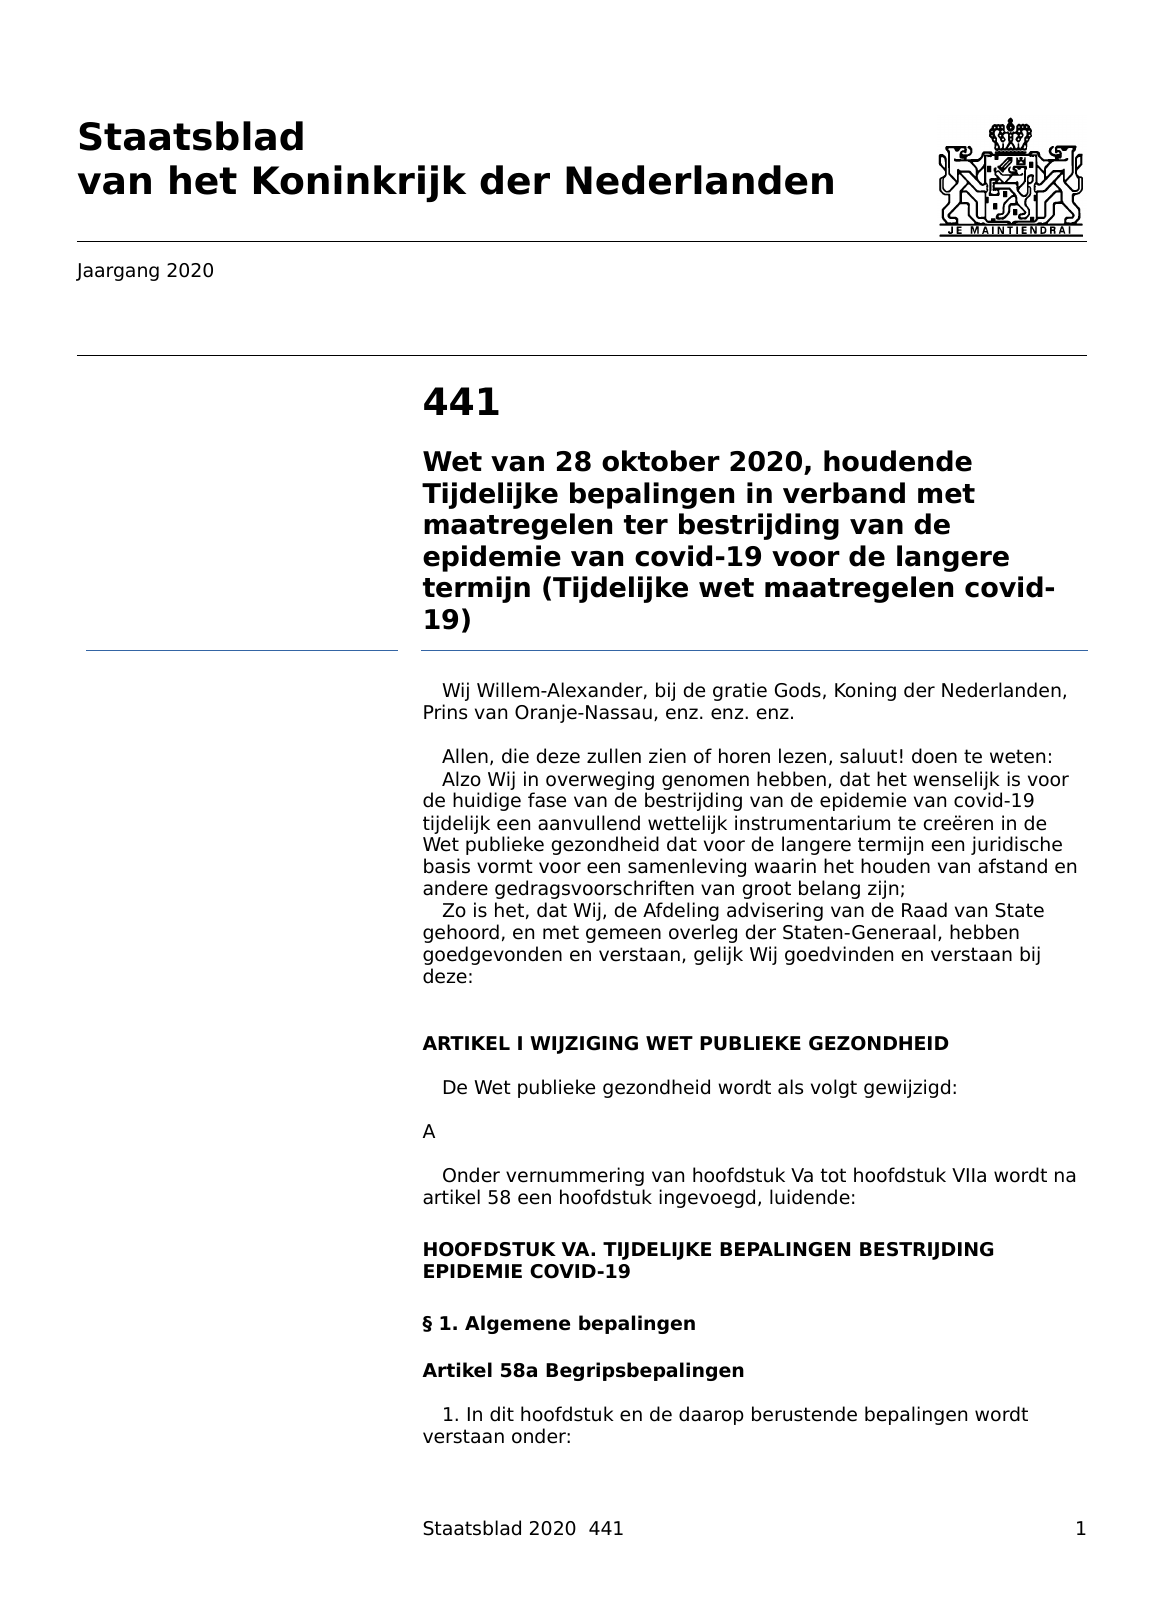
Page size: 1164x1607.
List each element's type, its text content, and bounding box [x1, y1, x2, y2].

text De Wet publieke gezondheid wordt als volgt gewijzigd: [422, 1077, 1087, 1099]
text Allen, die deze zullen zien of horen lezen, saluut! doen te weten: [422, 746, 1087, 768]
subtitle HOOFDSTUK VA. TIJDELIJKE BEPALINGEN BESTRIJDING EPIDEMIE COVID-19 [422, 1239, 1087, 1283]
text Onder vernummering van hoofdstuk Va tot hoofdstuk VIIa wordt na artikel 58 een hoofdstuk ingevoegd, luidende: [422, 1165, 1087, 1209]
text Wet van 28 oktober 2020, houdende Tijdelijke bepalingen in verband met maatregelen ter bestrijding van de epidemie van covid-19 voor de langere termijn (Tijdelijke wet maatregelen covid-19) [422, 447, 1087, 636]
picture [936, 115, 1087, 240]
subtitle ARTIKEL I WIJZIGING WET PUBLIEKE GEZONDHEID [422, 1033, 1087, 1054]
subtitle § 1. Algemene bepalingen [422, 1313, 1087, 1335]
text A [422, 1121, 1087, 1143]
subtitle 441 [422, 381, 1087, 424]
text Zo is het, dat Wij, de Afdeling advisering van de Raad van State gehoord, en met gemeen overleg der Staten-Generaal, hebben goedgevonden en verstaan, gelijk Wij goedvinden en verstaan bij deze: [422, 900, 1087, 988]
text 1. In dit hoofdstuk en de daarop berustende bepalingen wordt verstaan onder: [422, 1404, 1087, 1448]
table_header Staatsblad van het Koninkrijk der Nederlanden [77, 100, 886, 241]
text Wij Willem-Alexander, bij de gratie Gods, Koning der Nederlanden, Prins van Oranje-Nassau, enz. enz. enz. [422, 680, 1087, 724]
text Alzo Wij in overweging genomen hebben, dat het wenselijk is voor de huidige fase van de bestrijding van de epidemie van covid-19 tijdelijk een aanvullend wettelijk instrumentarium te creëren in de Wet publieke gezondheid dat voor de langere termijn een juridische basis vormt voor een samenleving waarin het houden van afstand en andere gedragsvoorschriften van groot belang zijn; [422, 768, 1087, 900]
table_cell Jaargang 2020 [77, 242, 1087, 355]
table_header [886, 100, 1087, 241]
subtitle Artikel 58a Begripsbepalingen [422, 1360, 1087, 1382]
